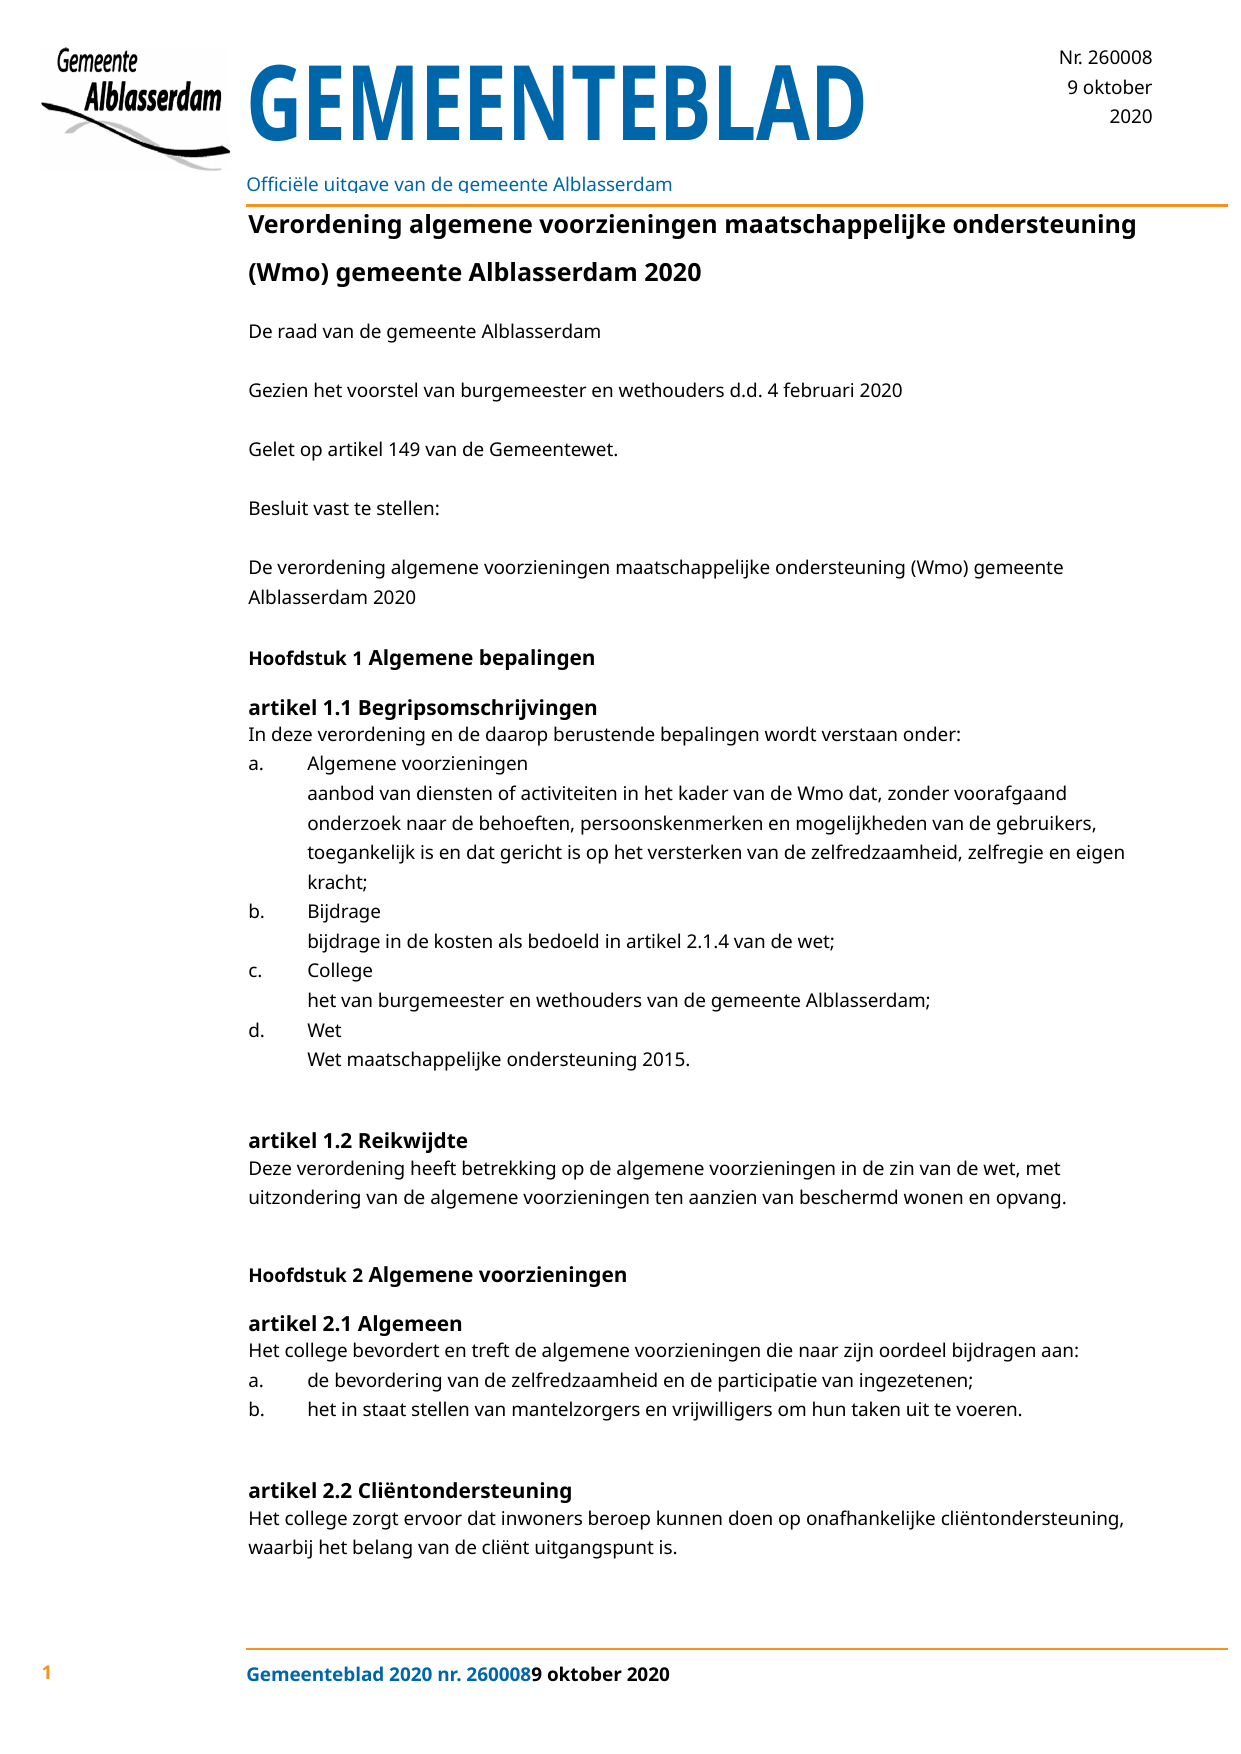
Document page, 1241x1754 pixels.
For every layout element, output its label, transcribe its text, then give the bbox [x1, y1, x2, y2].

list de bevordering van de zelfredzaamheid en de participatie van ingezetenen; [248, 1367, 1152, 1393]
list het van burgemeester en wethouders van de gemeente Alblasserdam; [248, 987, 1152, 1013]
text artikel 1.2 Reikwijdte [248, 1126, 1152, 1155]
picture [41, 47, 231, 172]
text artikel 1.1 Begripsomschrijvingen [248, 693, 1152, 721]
text De raad van de gemeente Alblasserdam [248, 318, 1152, 344]
text Verordening algemene voorzieningen maatschappelijke ondersteuning (Wmo) gemeente Alblasserdam 2020 [248, 207, 1152, 288]
list Wet maatschappelijke ondersteuning 2015. [248, 1046, 1152, 1072]
text artikel 2.2 Cliëntondersteuning [248, 1477, 1152, 1505]
text Het college zorgt ervoor dat inwoners beroep kunnen doen op onafhankelijke cliëntondersteuning, waarbij het belang van de cliënt uitgangspunt is. [248, 1505, 1152, 1560]
list Wet [248, 1017, 1152, 1043]
text De verordening algemene voorzieningen maatschappelijke ondersteuning (Wmo) gemeente Alblasserdam 2020 [248, 554, 1152, 610]
text Het college bevordert en treft de algemene voorzieningen die naar zijn oordeel bijdragen aan: [248, 1337, 1152, 1363]
text Gezien het voorstel van burgemeester en wethouders d.d. 4 februari 2020 [248, 377, 1152, 403]
list College [248, 958, 1152, 983]
text artikel 2.1 Algemeen [248, 1309, 1152, 1337]
text Deze verordening heeft betrekking op de algemene voorzieningen in de zin van de wet, met uitzondering van de algemene voorzieningen ten aanzien van beschermd wonen en opvang. [248, 1155, 1152, 1210]
list het in staat stellen van mantelzorgers en vrijwilligers om hun taken uit te voeren. [248, 1397, 1152, 1422]
list aanbod van diensten of activiteiten in het kader van de Wmo dat, zonder voorafgaand onderzoek naar de behoeften, persoonskenmerken en mogelijkheden van de gebruikers, toegankelijk is en dat gericht is op het versterken van de zelfredzaamheid, zelfregie en eigen kracht; [248, 780, 1152, 895]
list bijdrage in de kosten als bedoeld in artikel 2.1.4 van de wet; [248, 928, 1152, 954]
list Algemene voorzieningen [248, 751, 1152, 776]
text In deze verordening en de daarop berustende bepalingen wordt verstaan onder: [248, 721, 1152, 747]
text Besluit vast te stellen: [248, 495, 1152, 521]
text Hoofdstuk 1 Algemene bepalingen [248, 643, 1152, 672]
list Bijdrage [248, 898, 1152, 924]
text Gelet op artikel 149 van de Gemeentewet. [248, 436, 1152, 462]
text Hoofdstuk 2 Algemene voorzieningen [248, 1260, 1152, 1288]
